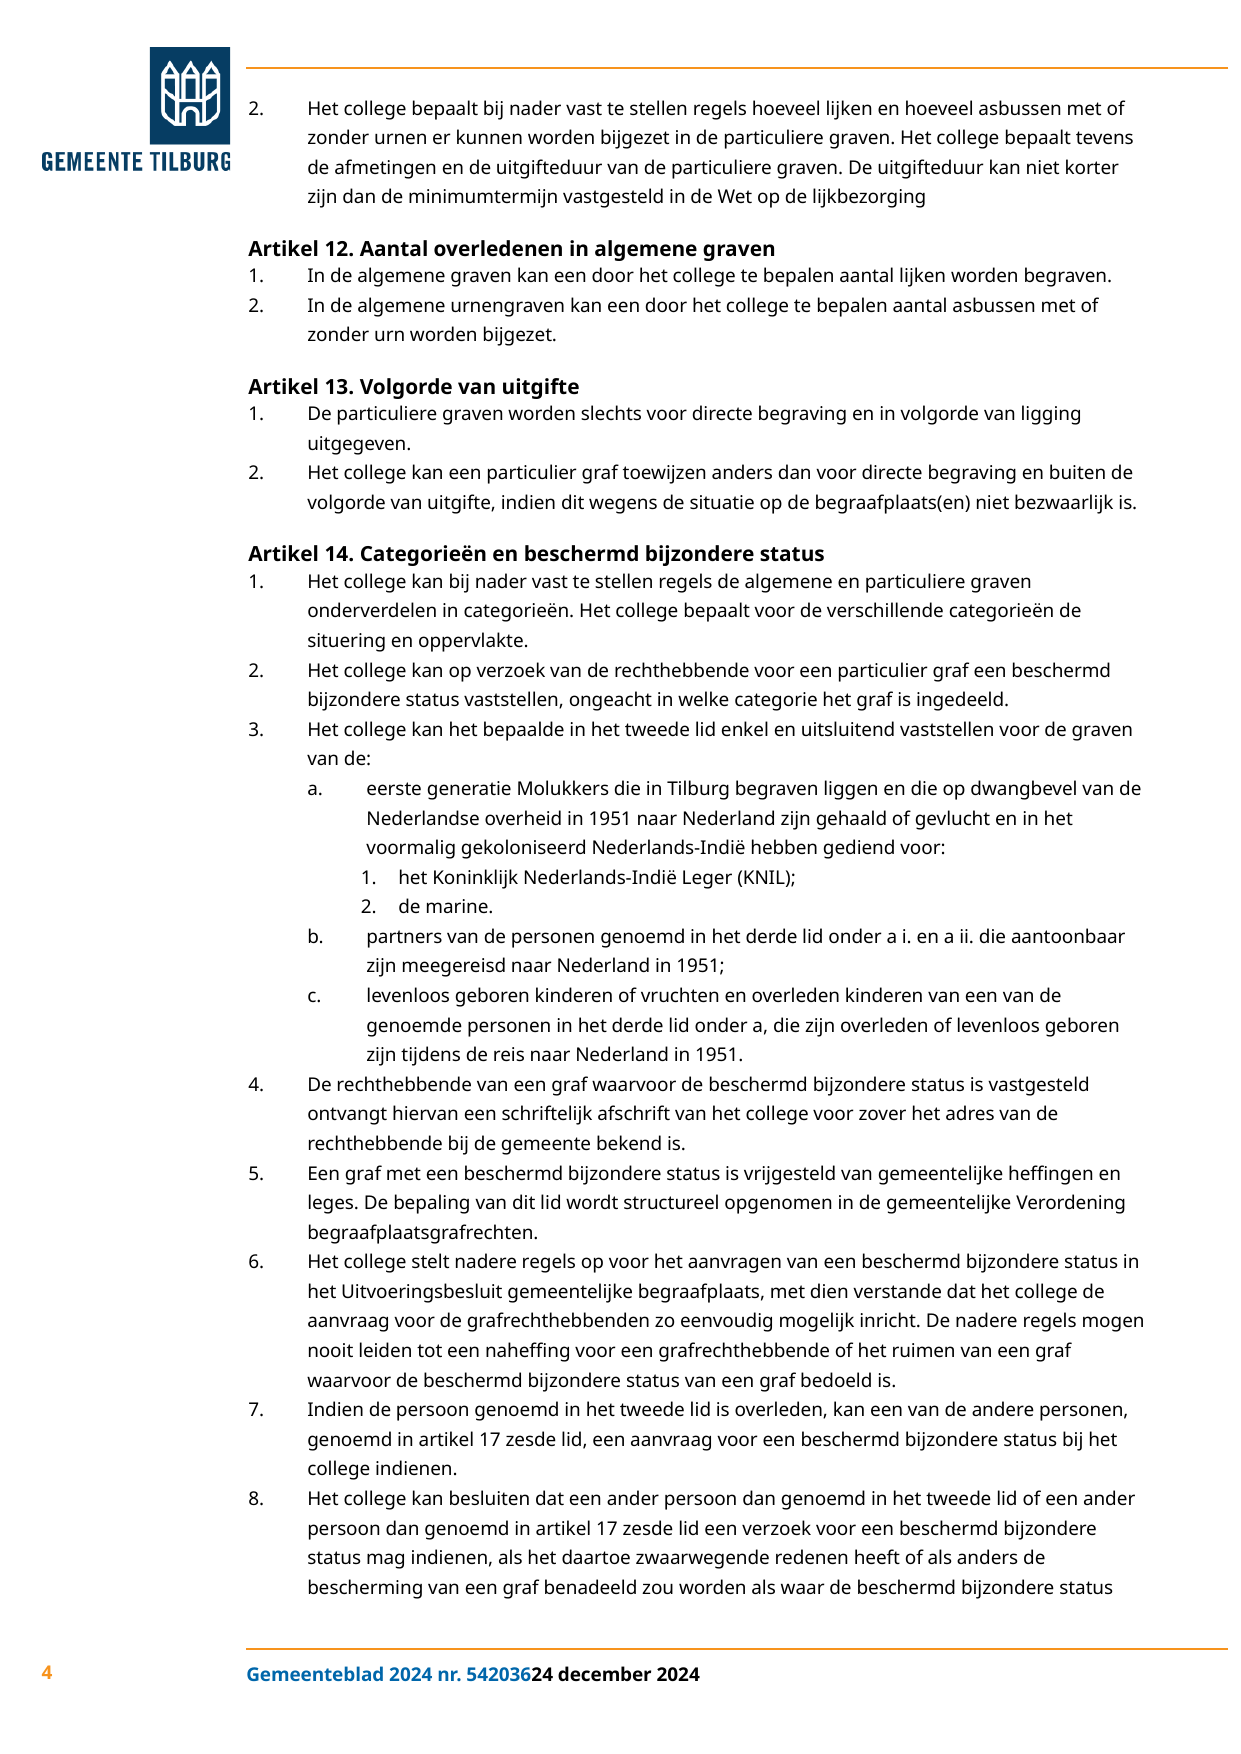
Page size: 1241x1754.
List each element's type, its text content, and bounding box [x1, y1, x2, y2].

list De rechthebbende van een graf waarvoor de beschermd bijzondere status is vastgesteld ontvangt hiervan een schriftelijk afschrift van het college voor zover het adres van de rechthebbende bij de gemeente bekend is. [248, 1071, 1152, 1156]
list Het college kan bij nader vast te stellen regels de algemene en particuliere graven onderverdelen in categorieën. Het college bepaalt voor de verschillende categorieën de situering en oppervlakte. [248, 568, 1152, 653]
list Een graf met een beschermd bijzondere status is vrijgesteld van gemeentelijke heffingen en leges. De bepaling van dit lid wordt structureel opgenomen in de gemeentelijke Verordening begraafplaatsgrafrechten. [248, 1160, 1152, 1244]
list levenloos geboren kinderen of vruchten en overleden kinderen van een van de genoemde personen in het derde lid onder a, die zijn overleden of levenloos geboren zijn tijdens de reis naar Nederland in 1951. [307, 982, 1152, 1067]
list Het college bepaalt bij nader vast te stellen regels hoeveel lijken en hoeveel asbussen met of zonder urnen er kunnen worden bijgezet in de particuliere graven. Het college bepaalt tevens de afmetingen en de uitgifteduur van de particuliere graven. De uitgifteduur kan niet korter zijn dan de minimumtermijn vastgesteld in de Wet op de lijkbezorging [248, 95, 1152, 209]
list partners van de personen genoemd in het derde lid onder a i. en a ii. die aantoonbaar zijn meegereisd naar Nederland in 1951; [307, 923, 1152, 978]
list Indien de persoon genoemd in het tweede lid is overleden, kan een van de andere personen, genoemd in artikel 17 zesde lid, een aanvraag voor een beschermd bijzondere status bij het college indienen. [248, 1396, 1152, 1481]
list In de algemene urnengraven kan een door het college te bepalen aantal asbussen met of zonder urn worden bijgezet. [248, 292, 1152, 347]
list De particuliere graven worden slechts voor directe begraving en in volgorde van ligging uitgegeven. [248, 400, 1152, 456]
list In de algemene graven kan een door het college te bepalen aantal lijken worden begraven. [248, 262, 1152, 288]
list Het college kan op verzoek van de rechthebbende voor een particulier graf een beschermd bijzondere status vaststellen, ongeacht in welke categorie het graf is ingedeeld. [248, 657, 1152, 712]
list eerste generatie Molukkers die in Tilburg begraven liggen en die op dwangbevel van de Nederlandse overheid in 1951 naar Nederland zijn gehaald of gevlucht en in het voormalig gekoloniseerd Nederlands-Indië hebben gediend voor: [307, 775, 1152, 860]
list de marine. [361, 893, 1152, 919]
text Artikel 14. Categorieën en beschermd bijzondere status [248, 539, 1152, 568]
picture [41, 47, 231, 172]
list Het college kan een particulier graf toewijzen anders dan voor directe begraving en buiten de volgorde van uitgifte, indien dit wegens de situatie op de begraafplaats(en) niet bezwaarlijk is. [248, 459, 1152, 515]
text Artikel 13. Volgorde van uitgifte [248, 372, 1152, 400]
text Artikel 12. Aantal overledenen in algemene graven [248, 234, 1152, 262]
list het Koninklijk Nederlands-Indië Leger (KNIL); [361, 864, 1152, 889]
list Het college kan besluiten dat een ander persoon dan genoemd in het tweede lid of een ander persoon dan genoemd in artikel 17 zesde lid een verzoek voor een beschermd bijzondere status mag indienen, als het daartoe zwaarwegende redenen heeft of als anders de bescherming van een graf benadeeld zou worden als waar de beschermd bijzondere status [248, 1485, 1152, 1599]
list Het college kan het bepaalde in het tweede lid enkel en uitsluitend vaststellen voor de graven van de: [248, 716, 1152, 771]
list Het college stelt nadere regels op voor het aanvragen van een beschermd bijzondere status in het Uitvoeringsbesluit gemeentelijke begraafplaats, met dien verstande dat het college de aanvraag voor de grafrechthebbenden zo eenvoudig mogelijk inricht. De nadere regels mogen nooit leiden tot een naheffing voor een grafrechthebbende of het ruimen van een graf waarvoor de beschermd bijzondere status van een graf bedoeld is. [248, 1248, 1152, 1392]
